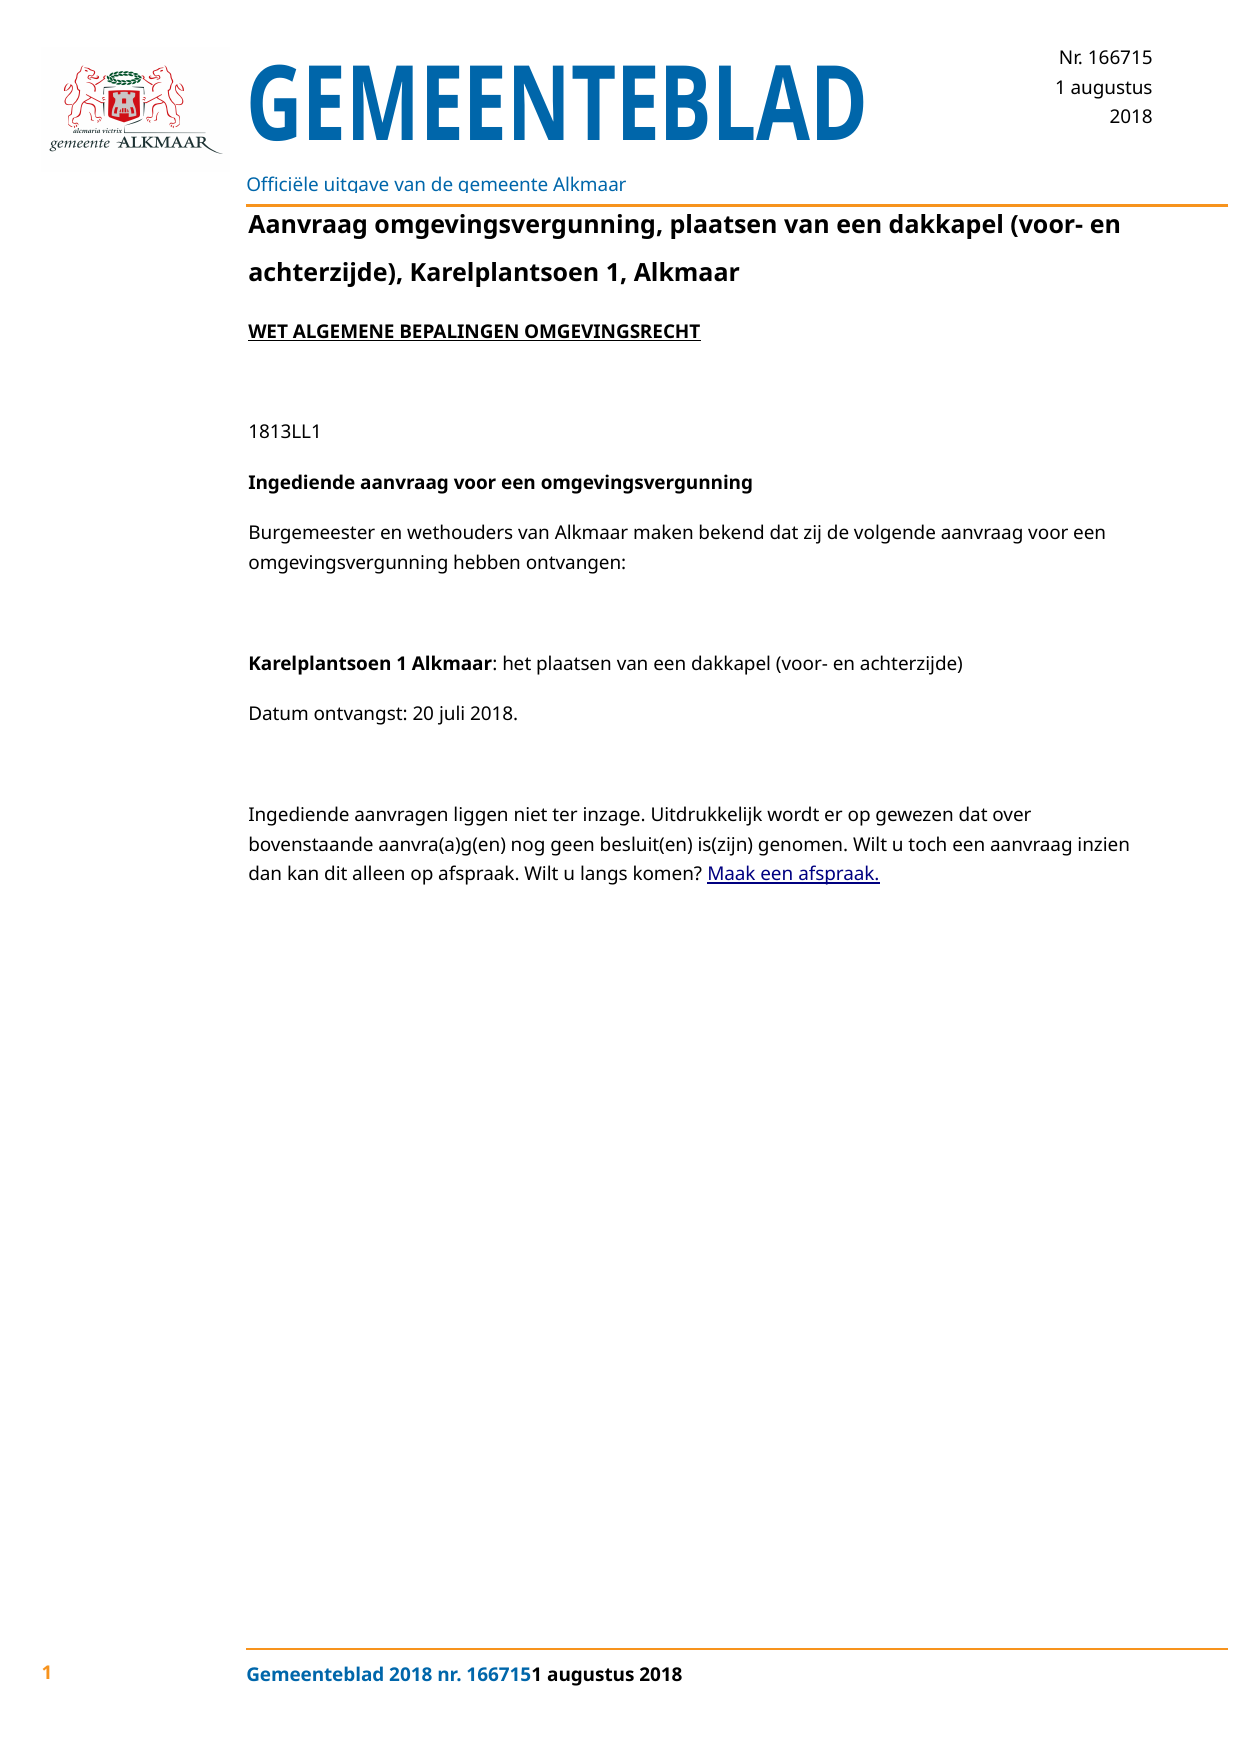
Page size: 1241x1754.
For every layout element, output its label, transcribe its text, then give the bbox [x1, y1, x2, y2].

text WET ALGEMENE BEPALINGEN OMGEVINGSRECHT [248, 318, 1152, 344]
text 1813LL1 [248, 419, 1152, 444]
picture [41, 47, 231, 172]
text Datum ontvangst: 20 juli 2018. [248, 700, 1152, 726]
text Ingediende aanvraag voor een omgevingsvergunning [248, 469, 1152, 495]
text Aanvraag omgevingsvergunning, plaatsen van een dakkapel (voor- en achterzijde), Karelplantsoen 1, Alkmaar [248, 207, 1152, 288]
text Karelplantsoen 1 Alkmaar: het plaatsen van een dakkapel (voor- en achterzijde) [248, 650, 1152, 676]
text Burgemeester en wethouders van Alkmaar maken bekend dat zij de volgende aanvraag voor een omgevingsvergunning hebben ontvangen: [248, 519, 1152, 575]
text Ingediende aanvragen liggen niet ter inzage. Uitdrukkelijk wordt er op gewezen dat over bovenstaande aanvra(a)g(en) nog geen besluit(en) is(zijn) genomen. Wilt u toch een aanvraag inzien dan kan dit alleen op afspraak. Wilt u langs komen? Maak een afspraak. [248, 801, 1152, 886]
